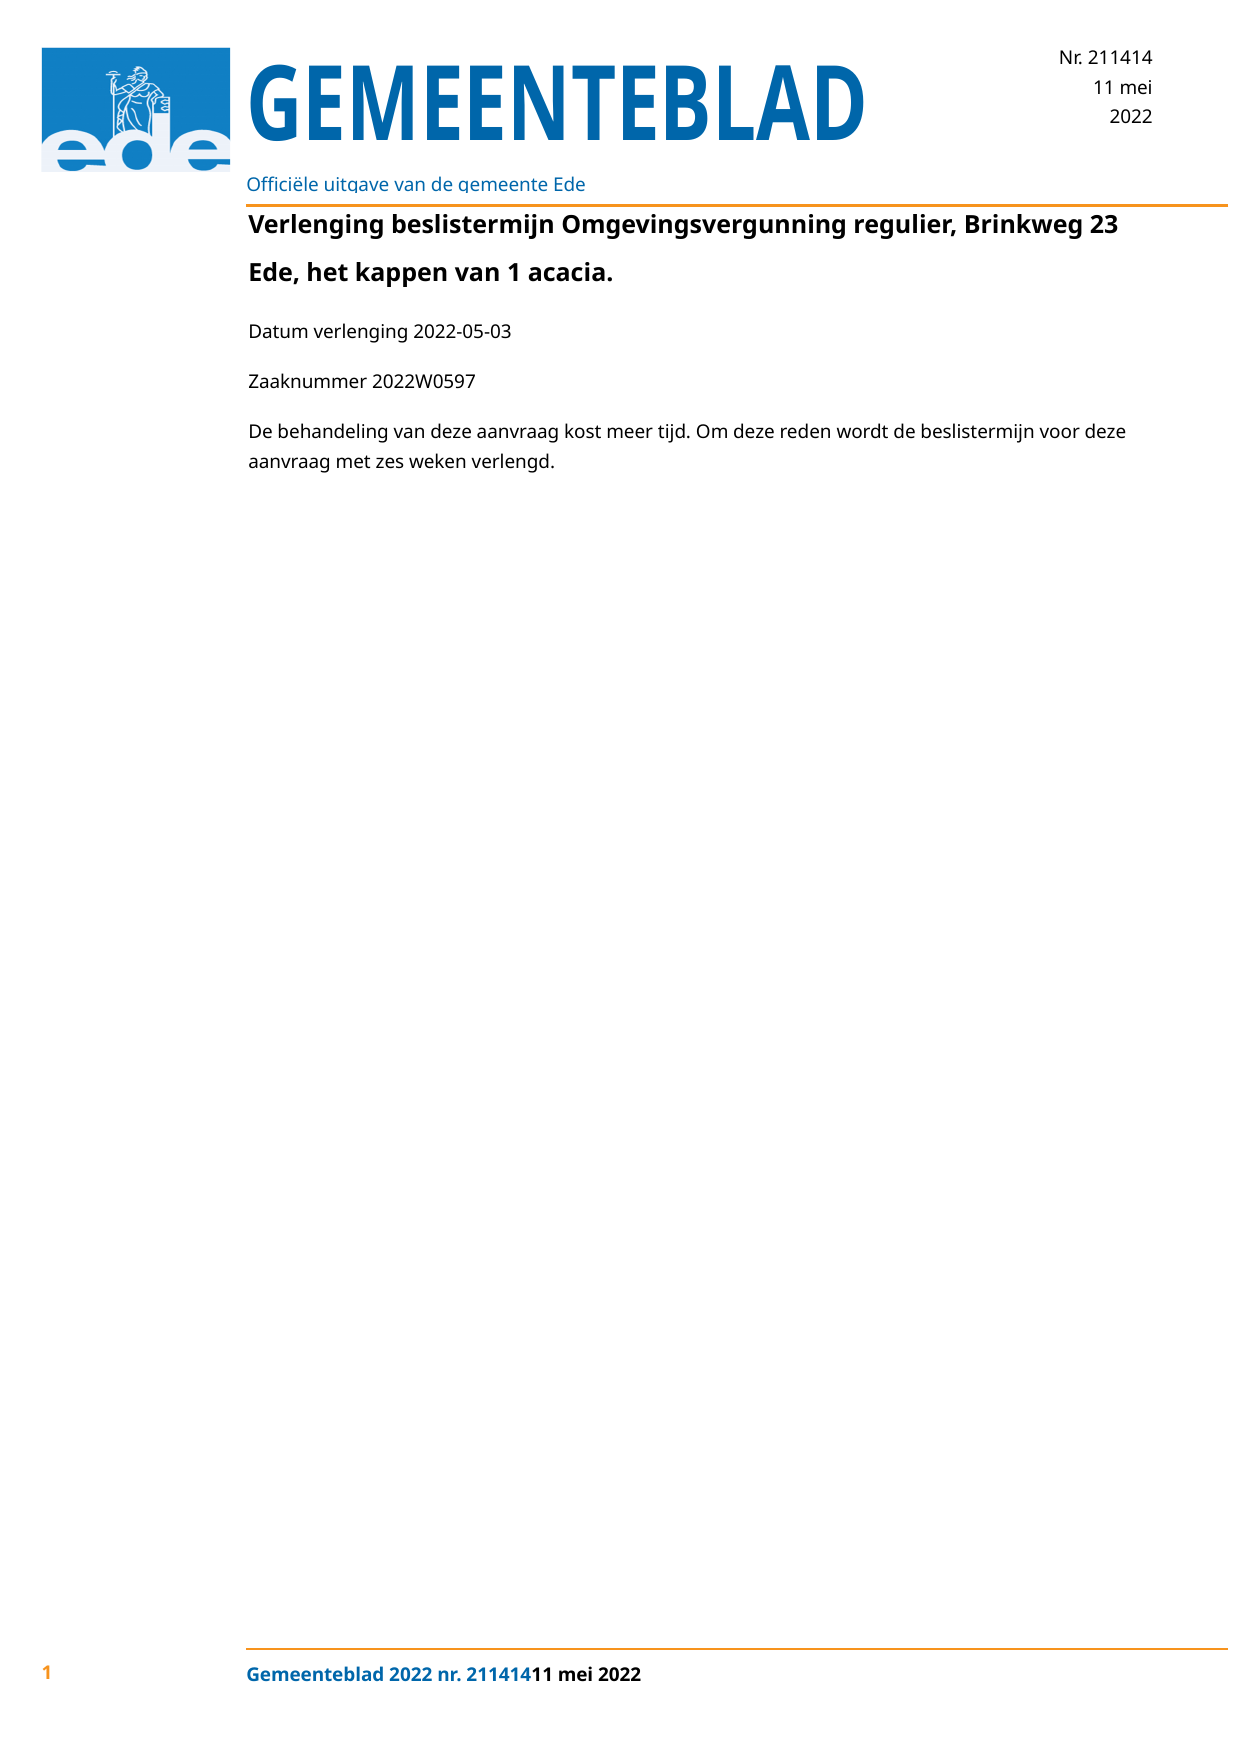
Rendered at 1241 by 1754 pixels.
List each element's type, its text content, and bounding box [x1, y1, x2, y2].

text Datum verlenging 2022-05-03 [248, 318, 1152, 344]
picture [41, 47, 231, 172]
text De behandeling van deze aanvraag kost meer tijd. Om deze reden wordt de beslistermijn voor deze aanvraag met zes weken verlengd. [248, 419, 1152, 474]
text Verlenging beslistermijn Omgevingsvergunning regulier, Brinkweg 23 Ede, het kappen van 1 acacia. [248, 207, 1152, 288]
text Zaaknummer 2022W0597 [248, 368, 1152, 394]
